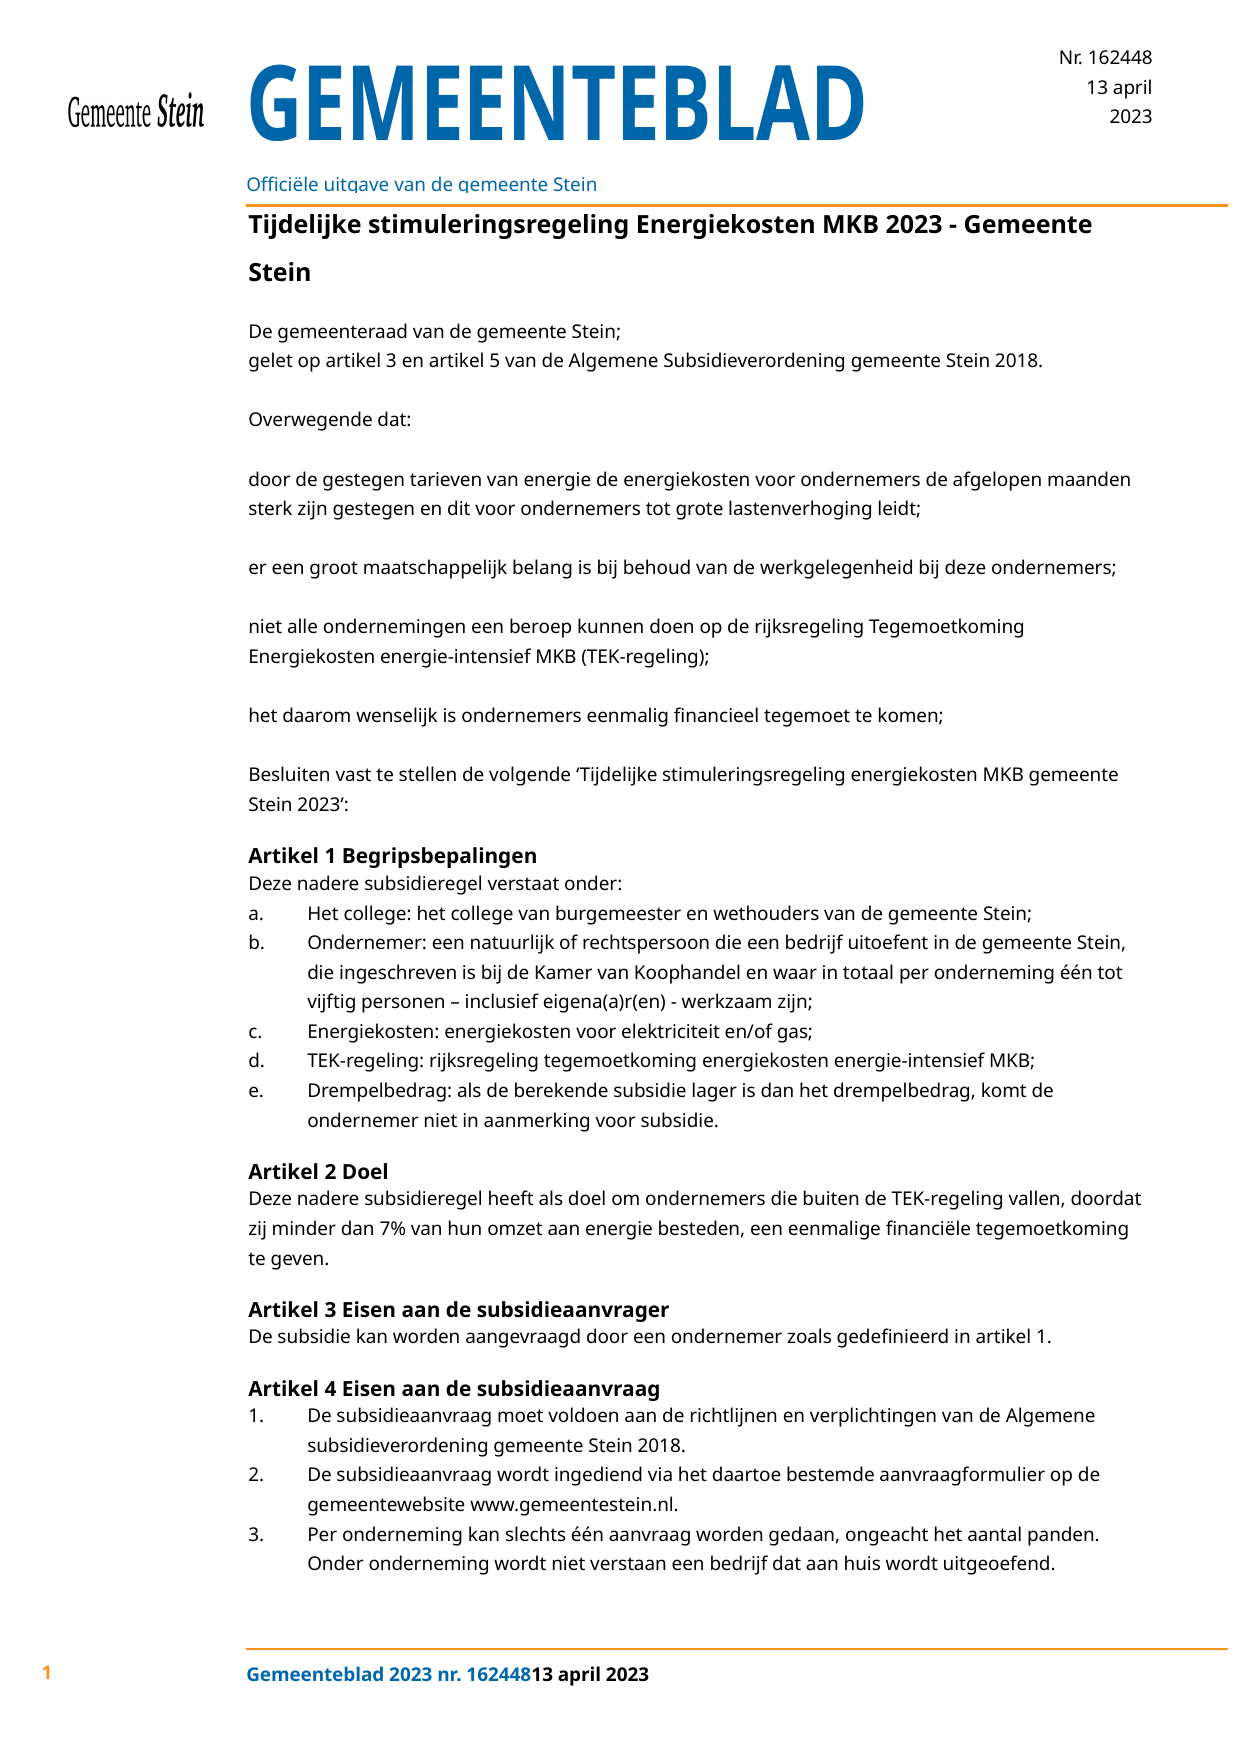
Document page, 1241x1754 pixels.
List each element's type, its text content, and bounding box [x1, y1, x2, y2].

text door de gestegen tarieven van energie de energiekosten voor ondernemers de afgelopen maanden sterk zijn gestegen en dit voor ondernemers tot grote lastenverhoging leidt; [248, 466, 1152, 521]
text Besluiten vast te stellen de volgende ‘Tijdelijke stimuleringsregeling energiekosten MKB gemeente Stein 2023’: [248, 762, 1152, 817]
text De gemeenteraad van de gemeente Stein; [248, 318, 1152, 344]
picture [41, 47, 231, 172]
text Artikel 1 Begripsbepalingen [248, 842, 1152, 870]
text Artikel 2 Doel [248, 1157, 1152, 1186]
text niet alle ondernemingen een beroep kunnen doen op de rijksregeling Tegemoetkoming Energiekosten energie-intensief MKB (TEK-regeling); [248, 614, 1152, 669]
text Artikel 3 Eisen aan de subsidieaanvrager [248, 1295, 1152, 1324]
text Overwegende dat: [248, 407, 1152, 432]
text er een groot maatschappelijk belang is bij behoud van de werkgelegenheid bij deze ondernemers; [248, 554, 1152, 580]
text De subsidie kan worden aangevraagd door een ondernemer zoals gedefinieerd in artikel 1. [248, 1324, 1152, 1349]
list TEK-regeling: rijksregeling tegemoetkoming energiekosten energie-intensief MKB; [248, 1048, 1152, 1073]
text gelet op artikel 3 en artikel 5 van de Algemene Subsidieverordening gemeente Stein 2018. [248, 347, 1152, 373]
text Deze nadere subsidieregel heeft als doel om ondernemers die buiten de TEK-regeling vallen, doordat zij minder dan 7% van hun omzet aan energie besteden, een eenmalige financiële tegemoetkoming te geven. [248, 1186, 1152, 1271]
list Het college: het college van burgemeester en wethouders van de gemeente Stein; [248, 900, 1152, 925]
text het daarom wenselijk is ondernemers eenmalig financieel tegemoet te komen; [248, 702, 1152, 728]
text Artikel 4 Eisen aan de subsidieaanvraag [248, 1374, 1152, 1402]
list Energiekosten: energiekosten voor elektriciteit en/of gas; [248, 1018, 1152, 1044]
list Per onderneming kan slechts één aanvraag worden gedaan, ongeacht het aantal panden. Onder onderneming wordt niet verstaan een bedrijf dat aan huis wordt uitgeoefend. [248, 1521, 1152, 1576]
list Drempelbedrag: als de berekende subsidie lager is dan het drempelbedrag, komt de ondernemer niet in aanmerking voor subsidie. [248, 1077, 1152, 1132]
text Tijdelijke stimuleringsregeling Energiekosten MKB 2023 - Gemeente Stein [248, 207, 1152, 288]
list De subsidieaanvraag wordt ingediend via het daartoe bestemde aanvraagformulier op de gemeentewebsite www.gemeentestein.nl. [248, 1462, 1152, 1517]
text Deze nadere subsidieregel verstaat onder: [248, 870, 1152, 896]
list Ondernemer: een natuurlijk of rechtspersoon die een bedrijf uitoefent in de gemeente Stein, die ingeschreven is bij de Kamer van Koophandel en waar in totaal per onderneming één tot vijftig personen – inclusief eigena(a)r(en) - werkzaam zijn; [248, 929, 1152, 1014]
list De subsidieaanvraag moet voldoen aan de richtlijnen en verplichtingen van de Algemene subsidieverordening gemeente Stein 2018. [248, 1402, 1152, 1458]
